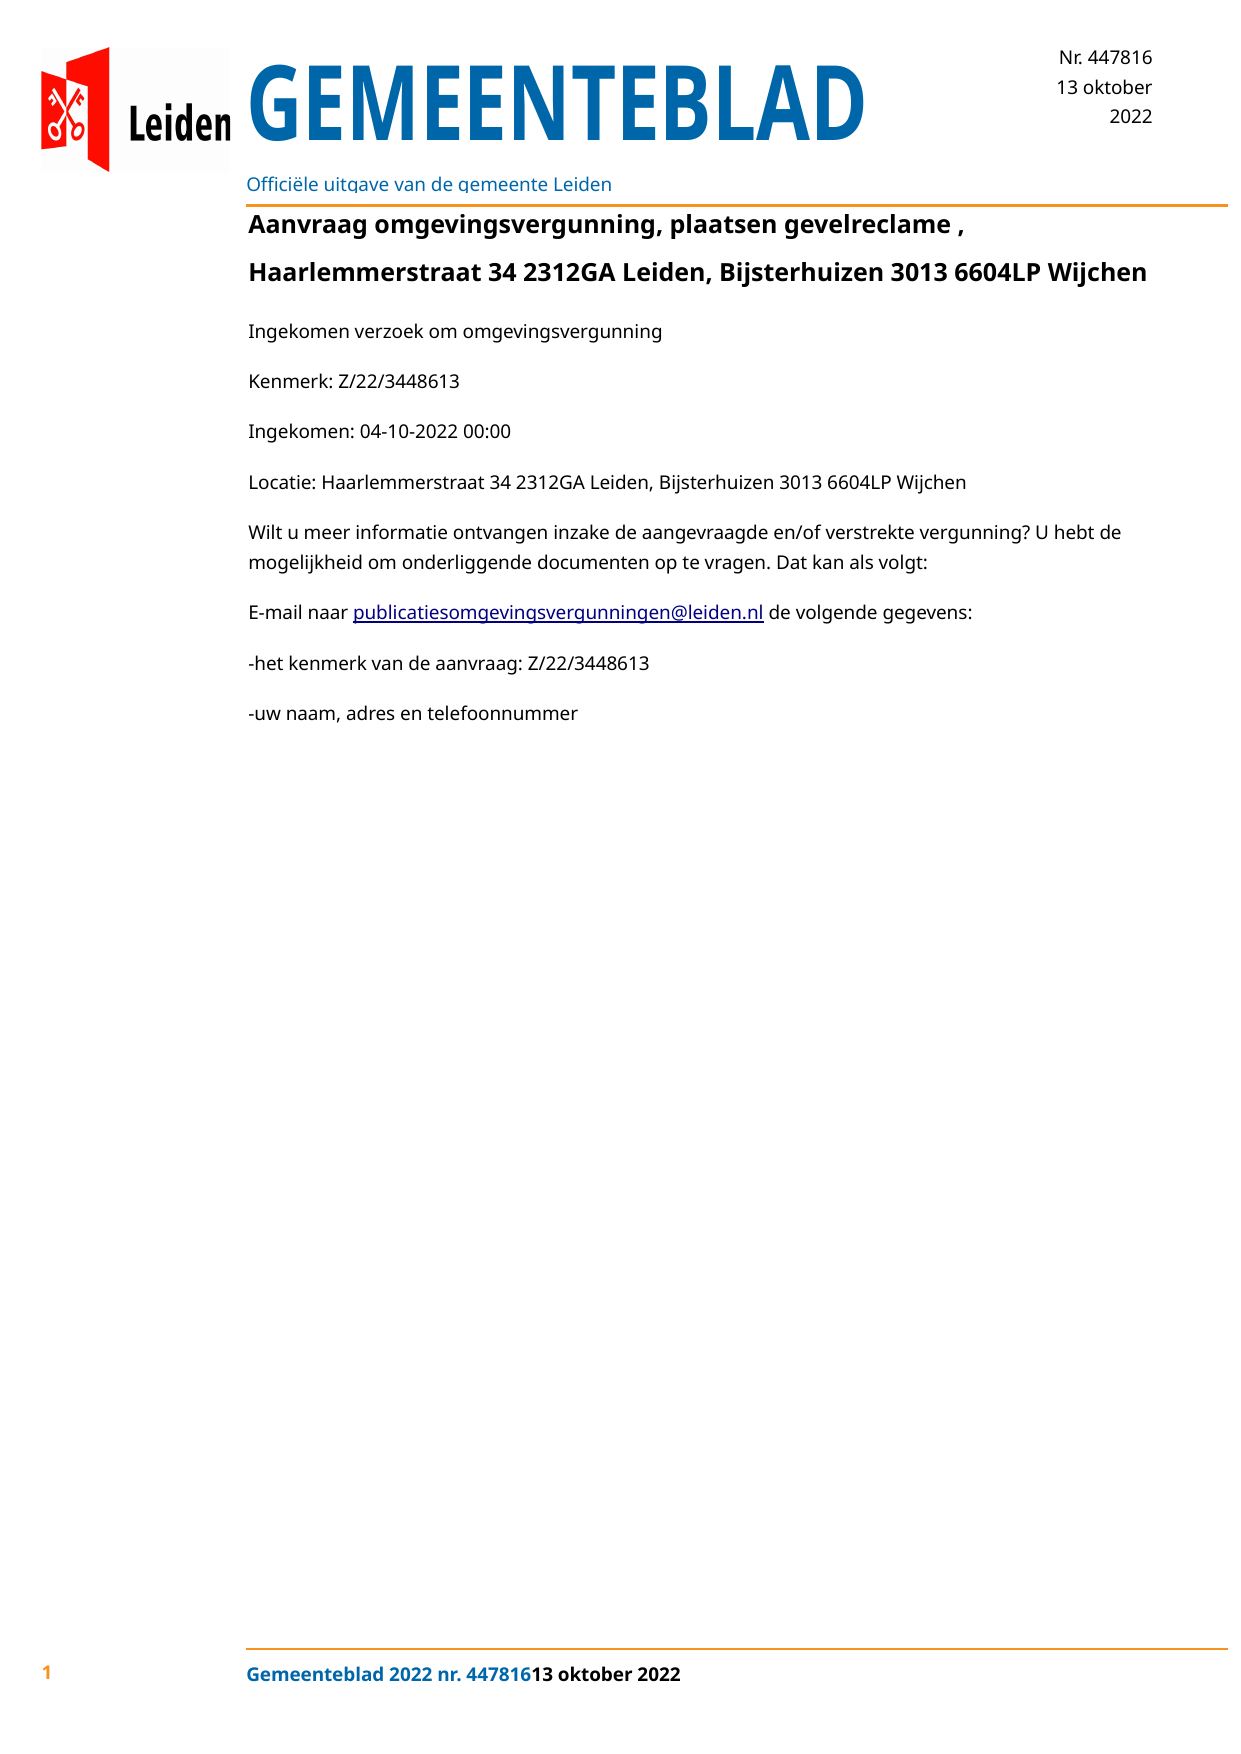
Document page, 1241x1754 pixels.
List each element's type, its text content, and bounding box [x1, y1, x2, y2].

text -het kenmerk van de aanvraag: Z/22/3448613 [248, 650, 1152, 676]
text E-mail naar publicatiesomgevingsvergunningen@leiden.nl de volgende gegevens: [248, 599, 1152, 625]
text Wilt u meer informatie ontvangen inzake de aangevraagde en/of verstrekte vergunning? U hebt de mogelijkheid om onderliggende documenten op te vragen. Dat kan als volgt: [248, 519, 1152, 575]
text Ingekomen verzoek om omgevingsvergunning [248, 318, 1152, 344]
text Aanvraag omgevingsvergunning, plaatsen gevelreclame , Haarlemmerstraat 34 2312GA Leiden, Bijsterhuizen 3013 6604LP Wijchen [248, 207, 1152, 288]
text -uw naam, adres en telefoonnummer [248, 700, 1152, 726]
text Ingekomen: 04-10-2022 00:00 [248, 419, 1152, 444]
text Locatie: Haarlemmerstraat 34 2312GA Leiden, Bijsterhuizen 3013 6604LP Wijchen [248, 469, 1152, 495]
picture [41, 47, 231, 172]
text Kenmerk: Z/22/3448613 [248, 368, 1152, 394]
